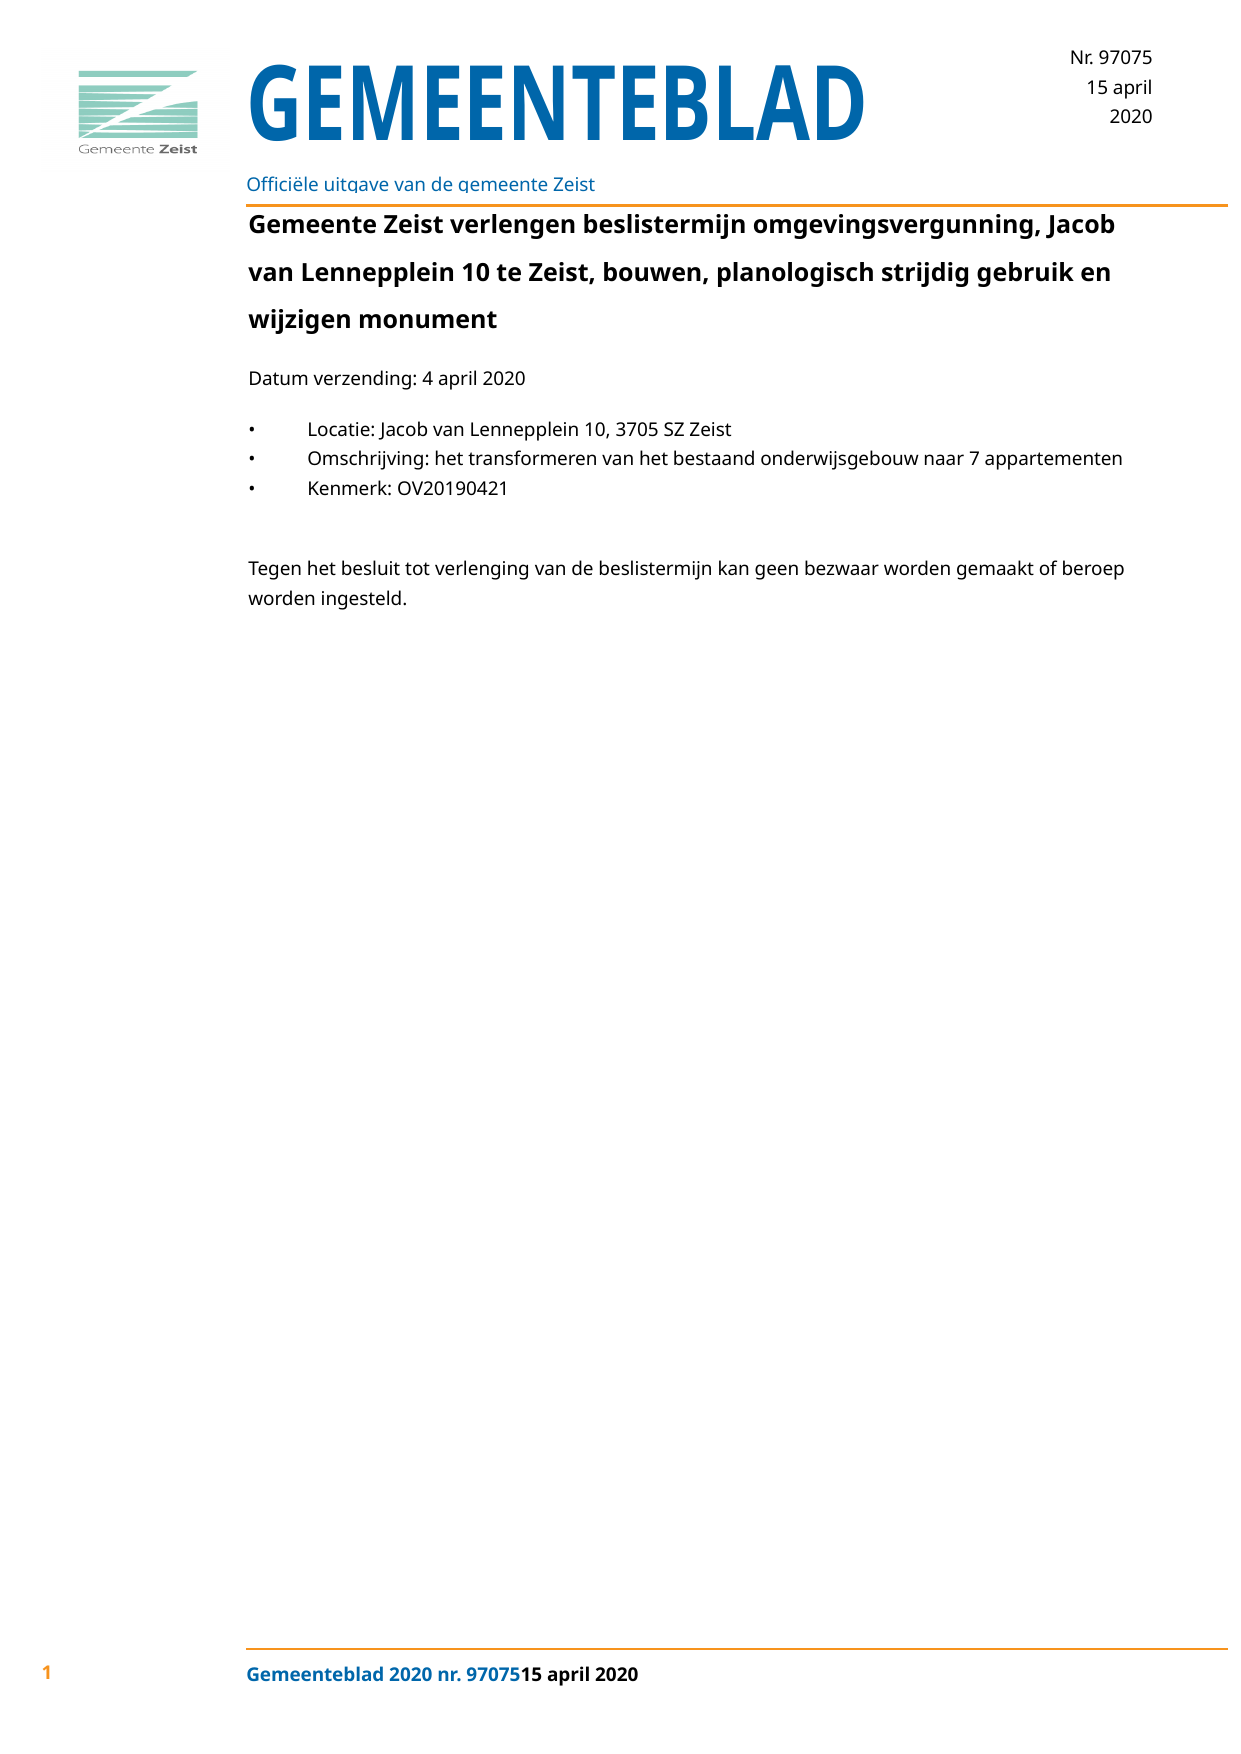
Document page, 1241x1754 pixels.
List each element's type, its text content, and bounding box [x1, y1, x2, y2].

text Gemeente Zeist verlengen beslistermijn omgevingsvergunning, Jacob van Lennepplein 10 te Zeist, bouwen, planologisch strijdig gebruik en wijzigen monument [248, 207, 1152, 336]
text Datum verzending: 4 april 2020 [248, 366, 1152, 391]
list Omschrijving: het transformeren van het bestaand onderwijsgebouw naar 7 appartementen [248, 446, 1152, 471]
list Kenmerk: OV20190421 [248, 475, 1152, 501]
text Tegen het besluit tot verlenging van de beslistermijn kan geen bezwaar worden gemaakt of beroep worden ingesteld. [248, 555, 1152, 610]
list Locatie: Jacob van Lennepplein 10, 3705 SZ Zeist [248, 416, 1152, 442]
picture [41, 47, 231, 172]
